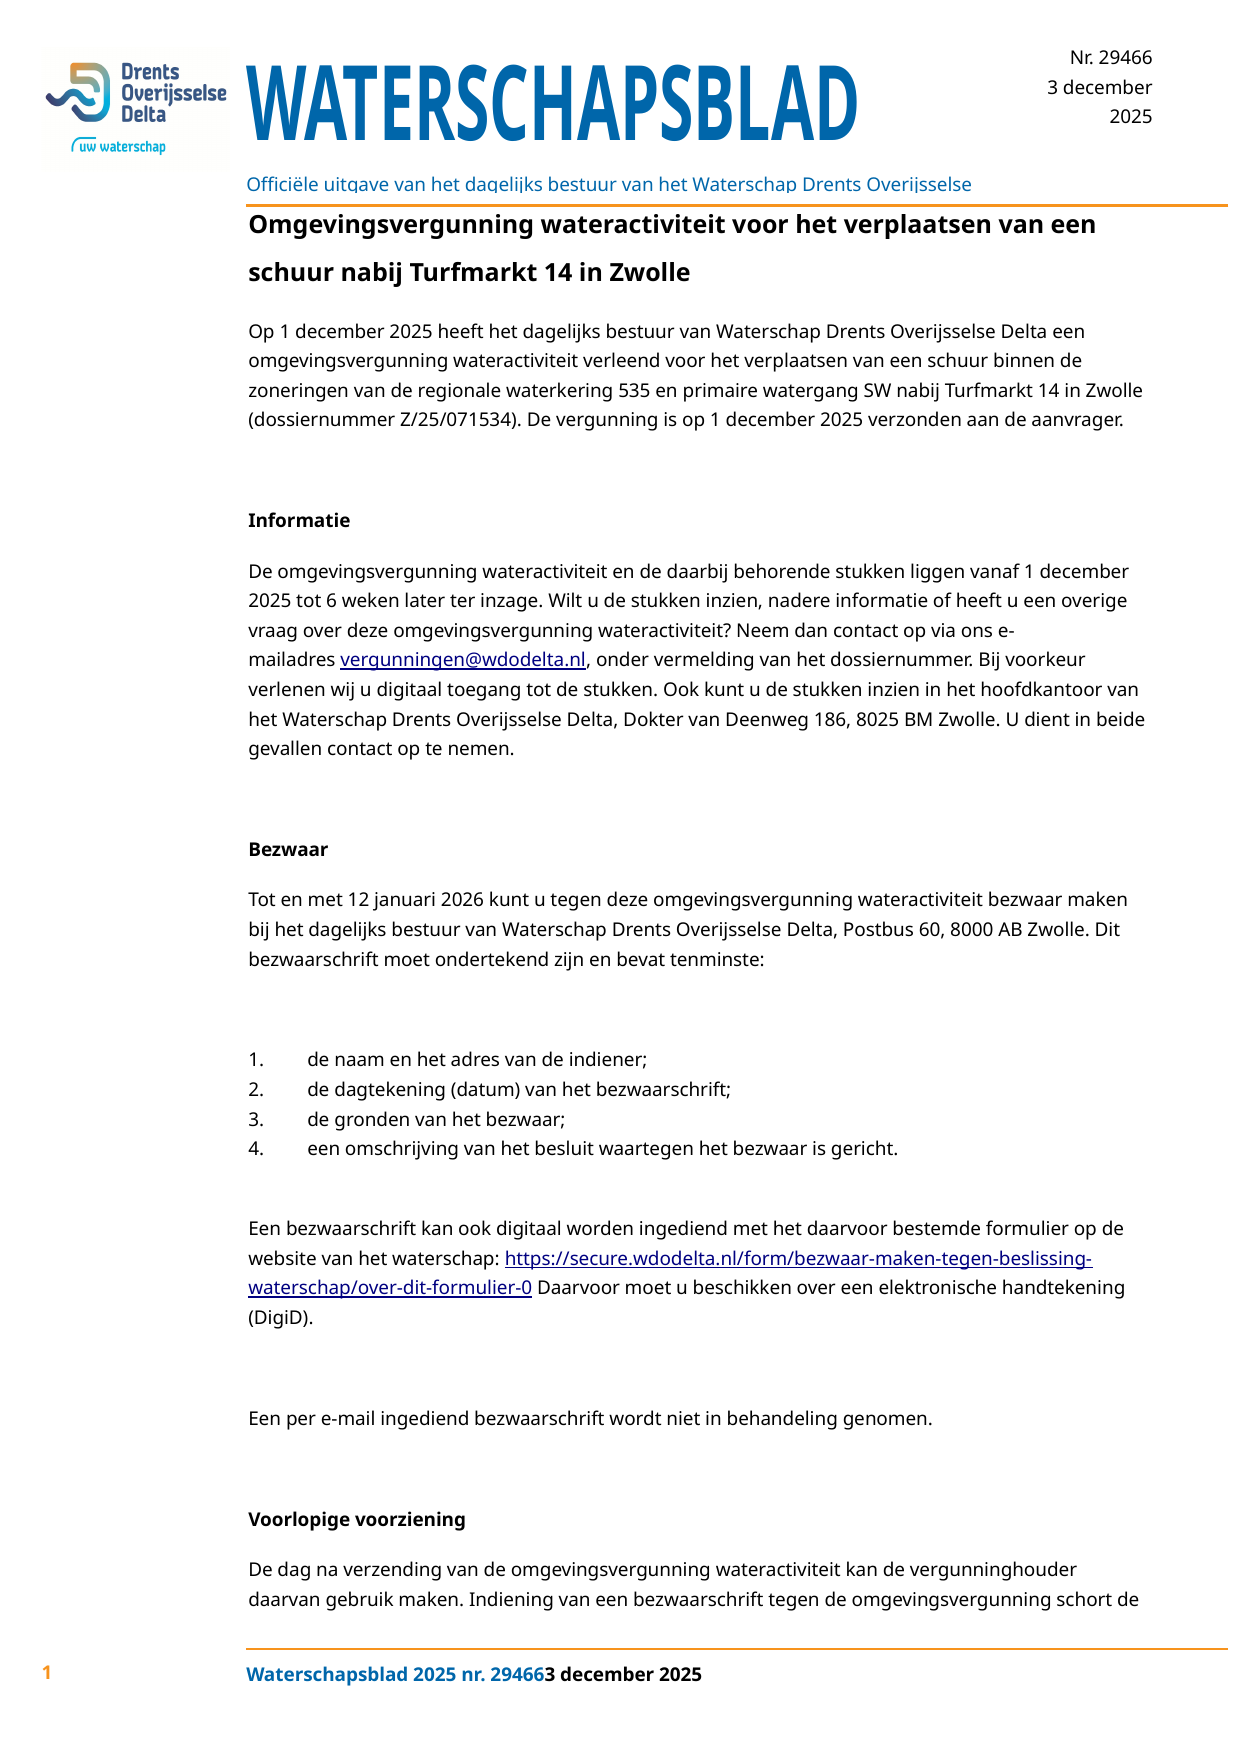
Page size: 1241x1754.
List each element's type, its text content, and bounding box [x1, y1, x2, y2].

text De omgevingsvergunning wateractiviteit en de daarbij behorende stukken liggen vanaf 1 december 2025 tot 6 weken later ter inzage. Wilt u de stukken inzien, nadere informatie of heeft u een overige vraag over deze omgevingsvergunning wateractiviteit? Neem dan contact op via ons e-mailadres vergunningen@wdodelta.nl, onder vermelding van het dossiernummer. Bij voorkeur verlenen wij u digitaal toegang tot de stukken. Ook kunt u de stukken inzien in het hoofdkantoor van het Waterschap Drents Overijsselse Delta, Dokter van Deenweg 186, 8025 BM Zwolle. U dient in beide gevallen contact op te nemen. [248, 558, 1152, 761]
list de dagtekening (datum) van het bezwaarschrift; [248, 1076, 1152, 1102]
text Voorlopige voorziening [248, 1506, 1152, 1532]
list een omschrijving van het besluit waartegen het bezwaar is gericht. [248, 1135, 1152, 1161]
text De dag na verzending van de omgevingsvergunning wateractiviteit kan de vergunninghouder daarvan gebruik maken. Indiening van een bezwaarschrift tegen de omgevingsvergunning schort de [248, 1556, 1152, 1612]
text Een bezwaarschrift kan ook digitaal worden ingediend met het daarvoor bestemde formulier op de website van het waterschap: https://secure.wdodelta.nl/form/bezwaar-maken-tegen-beslissing-waterschap/over-dit-formulier-0 Daarvoor moet u beschikken over een elektronische handtekening (DigiD). [248, 1215, 1152, 1330]
text Tot en met 12 januari 2026 kunt u tegen deze omgevingsvergunning wateractiviteit bezwaar maken bij het dagelijks bestuur van Waterschap Drents Overijsselse Delta, Postbus 60, 8000 AB Zwolle. Dit bezwaarschrift moet ondertekend zijn en bevat tenminste: [248, 887, 1152, 972]
text Bezwaar [248, 836, 1152, 862]
list de naam en het adres van de indiener; [248, 1047, 1152, 1072]
text Omgevingsvergunning wateractiviteit voor het verplaatsen van een schuur nabij Turfmarkt 14 in Zwolle [248, 207, 1152, 288]
text Een per e-mail ingediend bezwaarschrift wordt niet in behandeling genomen. [248, 1405, 1152, 1431]
text Op 1 december 2025 heeft het dagelijks bestuur van Waterschap Drents Overijsselse Delta een omgevingsvergunning wateractiviteit verleend voor het verplaatsen van een schuur binnen de zoneringen van de regionale waterkering 535 en primaire watergang SW nabij Turfmarkt 14 in Zwolle (dossiernummer Z/25/071534). De vergunning is op 1 december 2025 verzonden aan de aanvrager. [248, 318, 1152, 432]
text Informatie [248, 507, 1152, 533]
list de gronden van het bezwaar; [248, 1106, 1152, 1132]
picture [41, 47, 231, 172]
